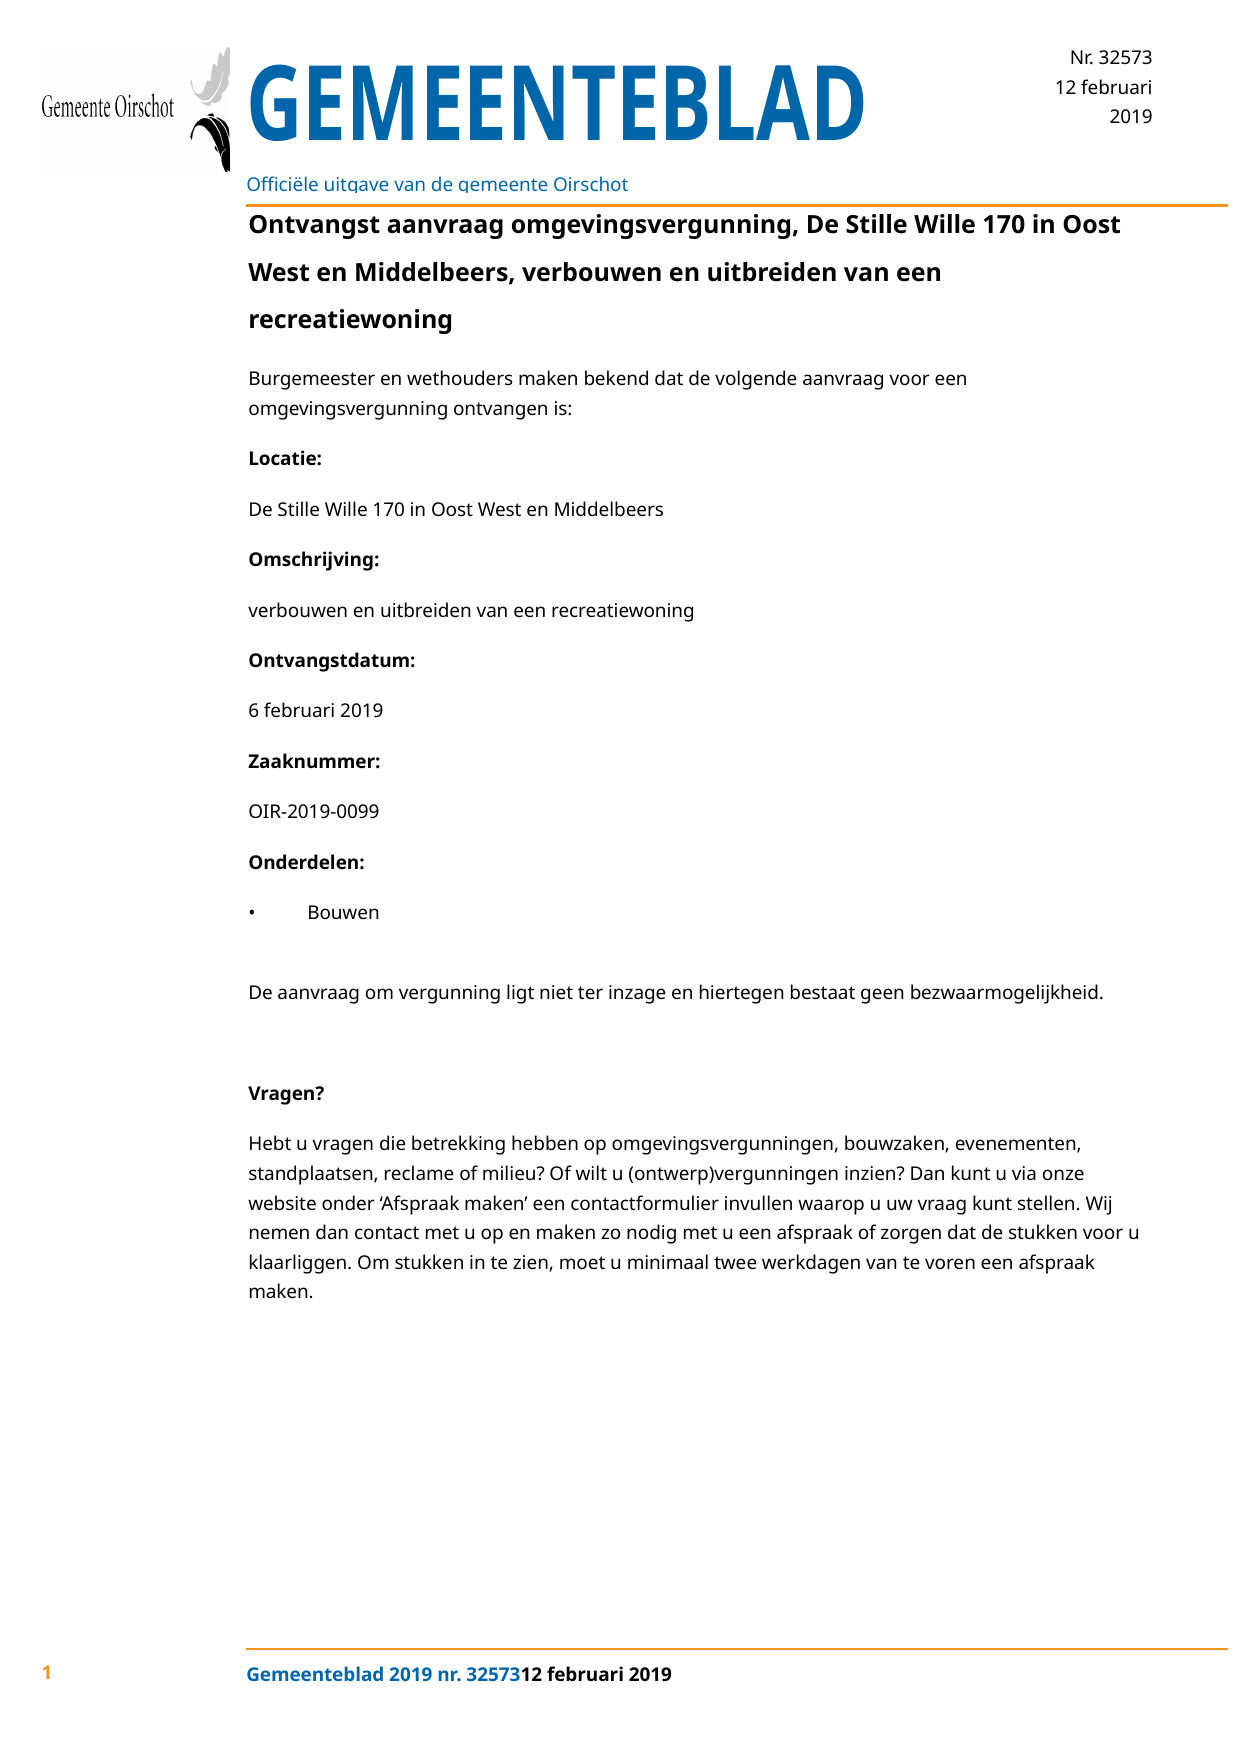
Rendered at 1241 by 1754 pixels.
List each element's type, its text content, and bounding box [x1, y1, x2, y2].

text Zaaknummer: [248, 748, 1152, 774]
text Vragen? [248, 1080, 1152, 1106]
picture [41, 47, 231, 172]
text Ontvangst aanvraag omgevingsvergunning, De Stille Wille 170 in Oost West en Middelbeers, verbouwen en uitbreiden van een recreatiewoning [248, 207, 1152, 336]
text Onderdelen: [248, 849, 1152, 874]
list Bouwen [248, 899, 1152, 925]
text Hebt u vragen die betrekking hebben op omgevingsvergunningen, bouwzaken, evenementen, standplaatsen, reclame of milieu? Of wilt u (ontwerp)vergunningen inzien? Dan kunt u via onze website onder ‘Afspraak maken’ een contactformulier invullen waarop u uw vraag kunt stellen. Wij nemen dan contact met u op en maken zo nodig met u een afspraak of zorgen dat de stukken voor u klaarliggen. Om stukken in te zien, moet u minimaal twee werkdagen van te voren een afspraak maken. [248, 1131, 1152, 1304]
text Locatie: [248, 446, 1152, 471]
text De Stille Wille 170 in Oost West en Middelbeers [248, 496, 1152, 522]
text OIR-2019-0099 [248, 798, 1152, 824]
text verbouwen en uitbreiden van een recreatiewoning [248, 597, 1152, 622]
text Omschrijving: [248, 546, 1152, 572]
text De aanvraag om vergunning ligt niet ter inzage en hiertegen bestaat geen bezwaarmogelijkheid. [248, 979, 1152, 1005]
text Ontvangstdatum: [248, 647, 1152, 673]
text 6 februari 2019 [248, 698, 1152, 723]
text Burgemeester en wethouders maken bekend dat de volgende aanvraag voor een omgevingsvergunning ontvangen is: [248, 366, 1152, 421]
